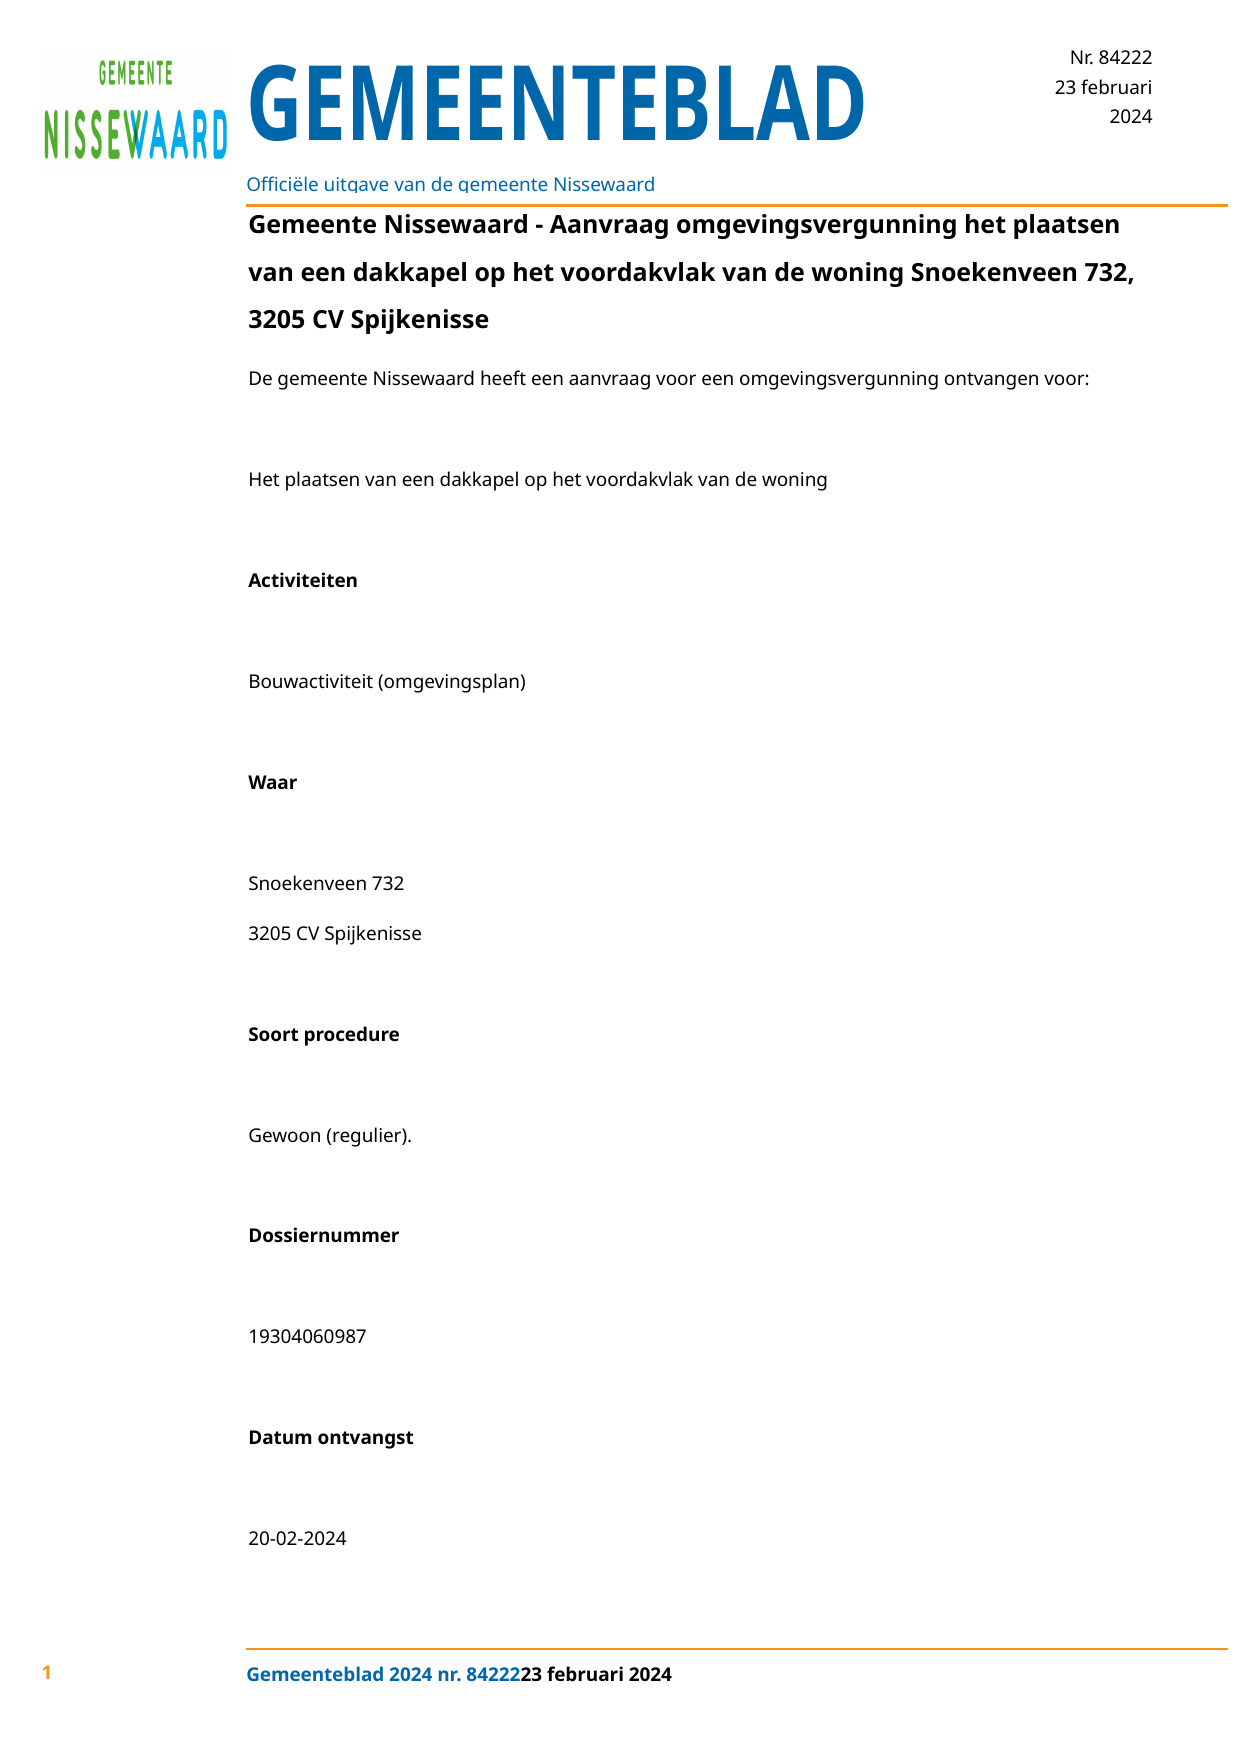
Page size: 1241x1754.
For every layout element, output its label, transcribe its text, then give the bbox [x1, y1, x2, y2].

text Dossiernummer [248, 1223, 1152, 1248]
text Activiteiten [248, 567, 1152, 593]
text Bouwactiviteit (omgevingsplan) [248, 668, 1152, 694]
text 20-02-2024 [248, 1525, 1152, 1551]
text 19304060987 [248, 1323, 1152, 1349]
text 3205 CV Spijkenisse [248, 920, 1152, 946]
text De gemeente Nissewaard heeft een aanvraag voor een omgevingsvergunning ontvangen voor: [248, 366, 1152, 391]
picture [41, 47, 231, 172]
text Gewoon (regulier). [248, 1122, 1152, 1147]
text Gemeente Nissewaard - Aanvraag omgevingsvergunning het plaatsen van een dakkapel op het voordakvlak van de woning Snoekenveen 732, 3205 CV Spijkenisse [248, 207, 1152, 336]
text Snoekenveen 732 [248, 870, 1152, 895]
text Waar [248, 769, 1152, 794]
text Soort procedure [248, 1021, 1152, 1047]
text Het plaatsen van een dakkapel op het voordakvlak van de woning [248, 466, 1152, 492]
text Datum ontvangst [248, 1424, 1152, 1450]
